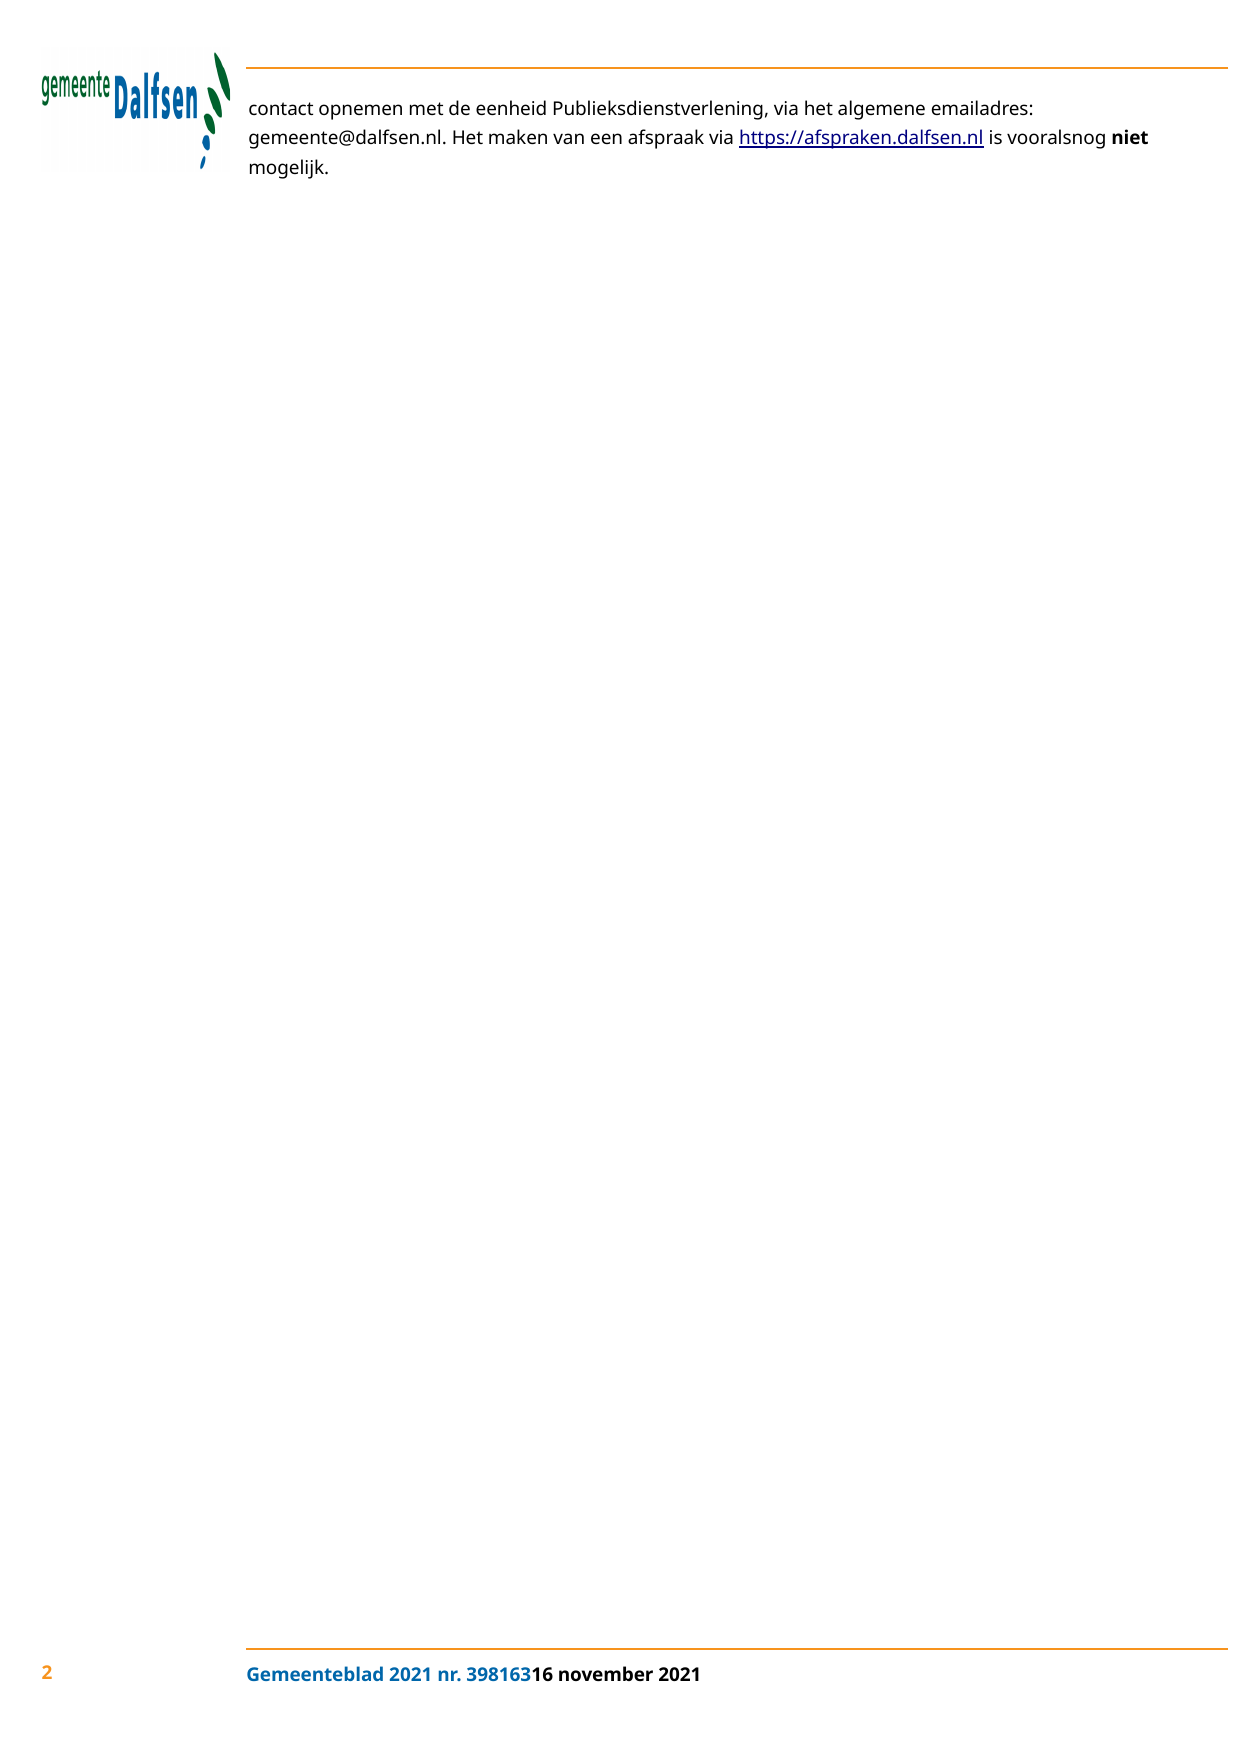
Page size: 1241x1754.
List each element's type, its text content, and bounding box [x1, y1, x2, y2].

text contact opnemen met de eenheid Publieksdienstverlening, via het algemene emailadres: gemeente@dalfsen.nl. Het maken van een afspraak via https://afspraken.dalfsen.nl is vooralsnog niet mogelijk. [248, 95, 1152, 180]
picture [41, 47, 231, 172]
